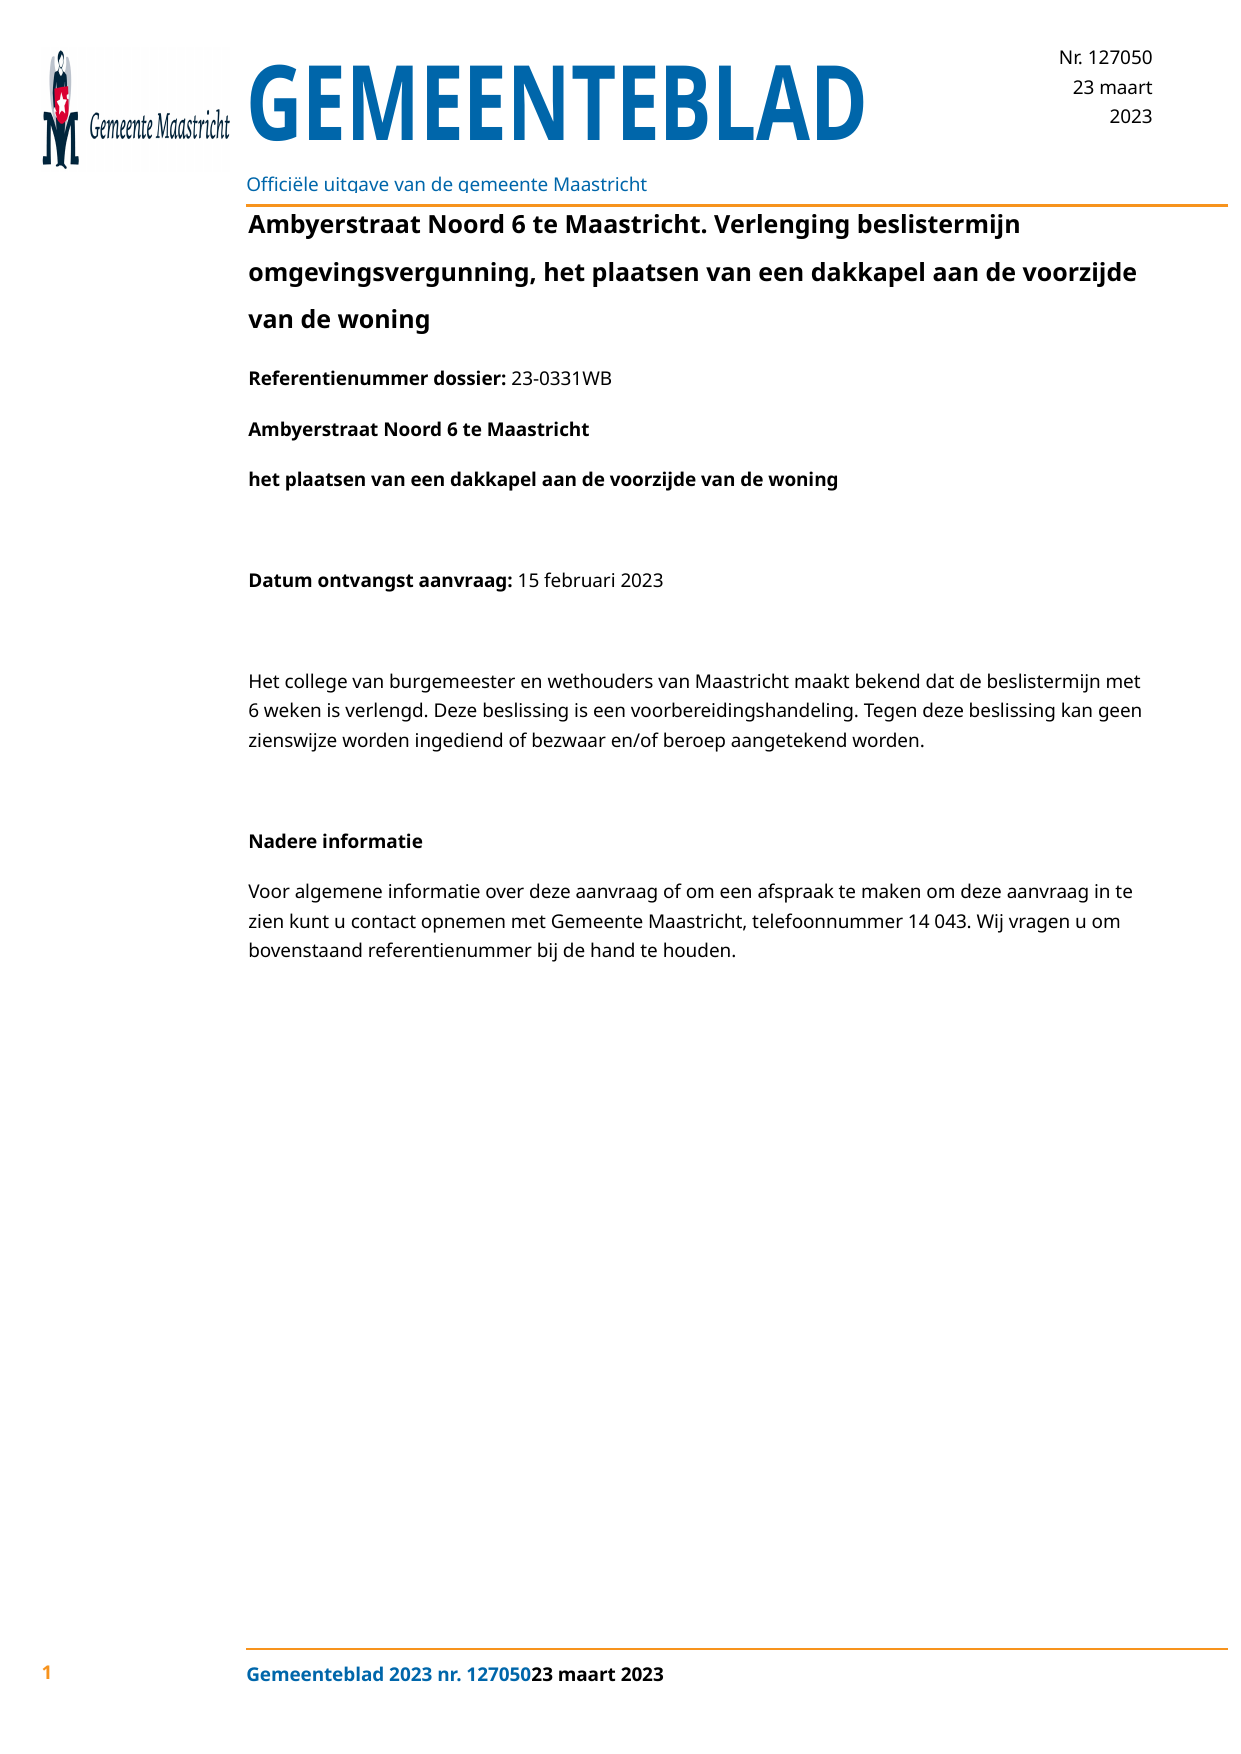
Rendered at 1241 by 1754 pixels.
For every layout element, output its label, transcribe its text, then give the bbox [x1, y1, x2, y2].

text Voor algemene informatie over deze aanvraag of om een afspraak te maken om deze aanvraag in te zien kunt u contact opnemen met Gemeente Maastricht, telefoonnummer 14 043. Wij vragen u om bovenstaand referentienummer bij de hand te houden. [248, 878, 1152, 963]
text Het college van burgemeester en wethouders van Maastricht maakt bekend dat de beslistermijn met 6 weken is verlengd. Deze beslissing is een voorbereidingshandeling. Tegen deze beslissing kan geen zienswijze worden ingediend of bezwaar en/of beroep aangetekend worden. [248, 668, 1152, 753]
text het plaatsen van een dakkapel aan de voorzijde van de woning [248, 466, 1152, 492]
text Referentienummer dossier: 23-0331WB [248, 366, 1152, 391]
text Ambyerstraat Noord 6 te Maastricht [248, 416, 1152, 442]
text Nadere informatie [248, 828, 1152, 854]
picture [41, 47, 231, 172]
text Datum ontvangst aanvraag: 15 februari 2023 [248, 567, 1152, 593]
text Ambyerstraat Noord 6 te Maastricht. Verlenging beslistermijn omgevingsvergunning, het plaatsen van een dakkapel aan de voorzijde van de woning [248, 207, 1152, 336]
